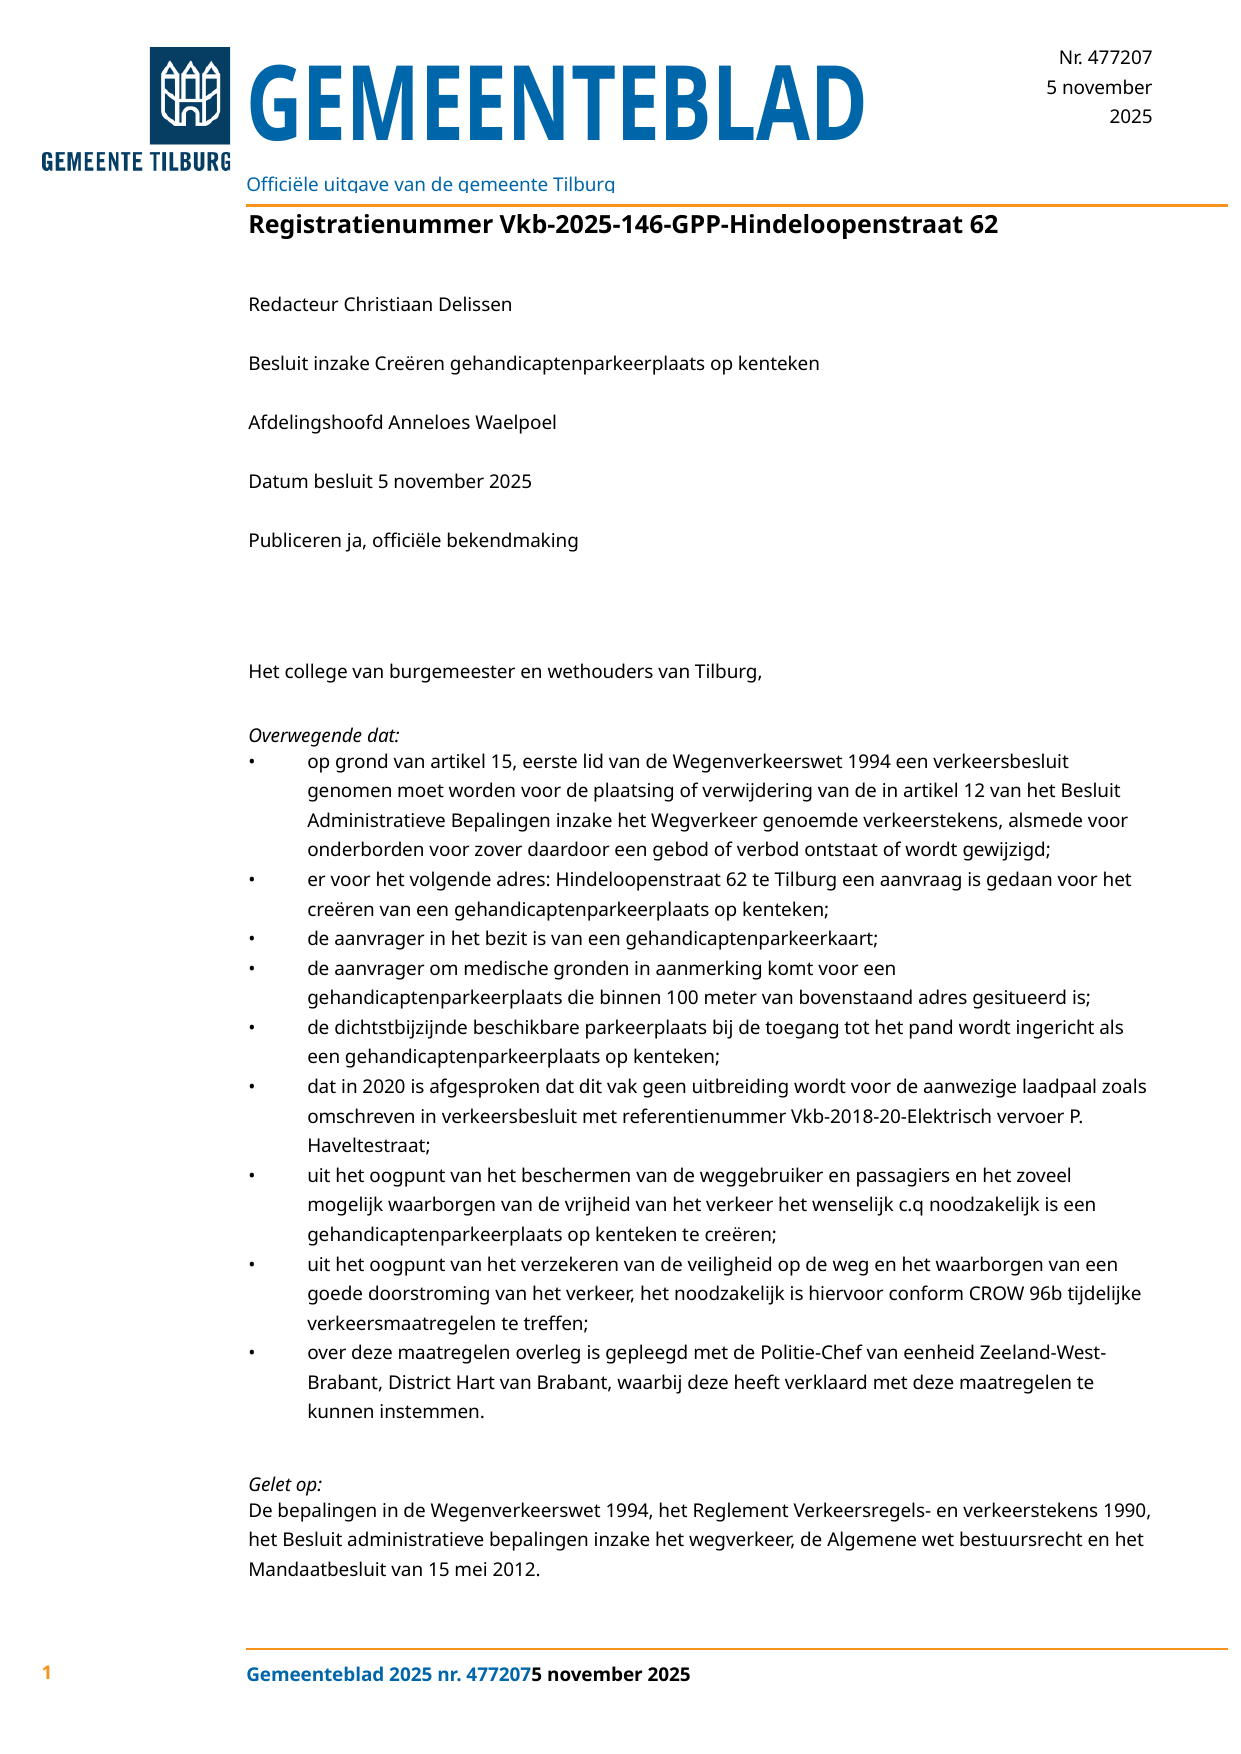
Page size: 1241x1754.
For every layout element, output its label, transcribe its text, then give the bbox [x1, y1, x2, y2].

list de aanvrager om medische gronden in aanmerking komt voor een gehandicaptenparkeerplaats die binnen 100 meter van bovenstaand adres gesitueerd is; [248, 955, 1152, 1010]
list de dichtstbijzijnde beschikbare parkeerplaats bij de toegang tot het pand wordt ingericht als een gehandicaptenparkeerplaats op kenteken; [248, 1014, 1152, 1069]
text Publiceren ja, officiële bekendmaking [248, 528, 1152, 553]
text Besluit inzake Creëren gehandicaptenparkeerplaats op kenteken [248, 350, 1152, 376]
text Overwegende dat: [248, 722, 1152, 748]
list uit het oogpunt van het verzekeren van de veiligheid op de weg en het waarborgen van een goede doorstroming van het verkeer, het noodzakelijk is hiervoor conform CROW 96b tijdelijke verkeersmaatregelen te treffen; [248, 1251, 1152, 1336]
text De bepalingen in de Wegenverkeerswet 1994, het Reglement Verkeersregels- en verkeerstekens 1990, het Besluit administratieve bepalingen inzake het wegverkeer, de Algemene wet bestuursrecht en het Mandaatbesluit van 15 mei 2012. [248, 1497, 1152, 1582]
list op grond van artikel 15, eerste lid van de Wegenverkeerswet 1994 een verkeersbesluit genomen moet worden voor de plaatsing of verwijdering van de in artikel 12 van het Besluit Administratieve Bepalingen inzake het Wegverkeer genoemde verkeerstekens, alsmede voor onderborden voor zover daardoor een gebod of verbod ontstaat of wordt gewijzigd; [248, 748, 1152, 862]
list dat in 2020 is afgesproken dat dit vak geen uitbreiding wordt voor de aanwezige laadpaal zoals omschreven in verkeersbesluit met referentienummer Vkb-2018-20-Elektrisch vervoer P. Haveltestraat; [248, 1073, 1152, 1158]
list over deze maatregelen overleg is gepleegd met de Politie-Chef van eenheid Zeeland-West-Brabant, District Hart van Brabant, waarbij deze heeft verklaard met deze maatregelen te kunnen instemmen. [248, 1339, 1152, 1424]
text Datum besluit 5 november 2025 [248, 468, 1152, 494]
text Registratienummer Vkb-2025-146-GPP-Hindeloopenstraat 62 [248, 207, 1152, 241]
text Het college van burgemeester en wethouders van Tilburg, [248, 658, 1152, 684]
text Redacteur Christiaan Delissen [248, 291, 1152, 317]
text Gelet op: [248, 1471, 1152, 1497]
list uit het oogpunt van het beschermen van de weggebruiker en passagiers en het zoveel mogelijk waarborgen van de vrijheid van het verkeer het wenselijk c.q noodzakelijk is een gehandicaptenparkeerplaats op kenteken te creëren; [248, 1162, 1152, 1247]
text Afdelingshoofd Anneloes Waelpoel [248, 409, 1152, 435]
list er voor het volgende adres: Hindeloopenstraat 62 te Tilburg een aanvraag is gedaan voor het creëren van een gehandicaptenparkeerplaats op kenteken; [248, 866, 1152, 921]
picture [41, 47, 231, 172]
list de aanvrager in het bezit is van een gehandicaptenparkeerkaart; [248, 925, 1152, 951]
